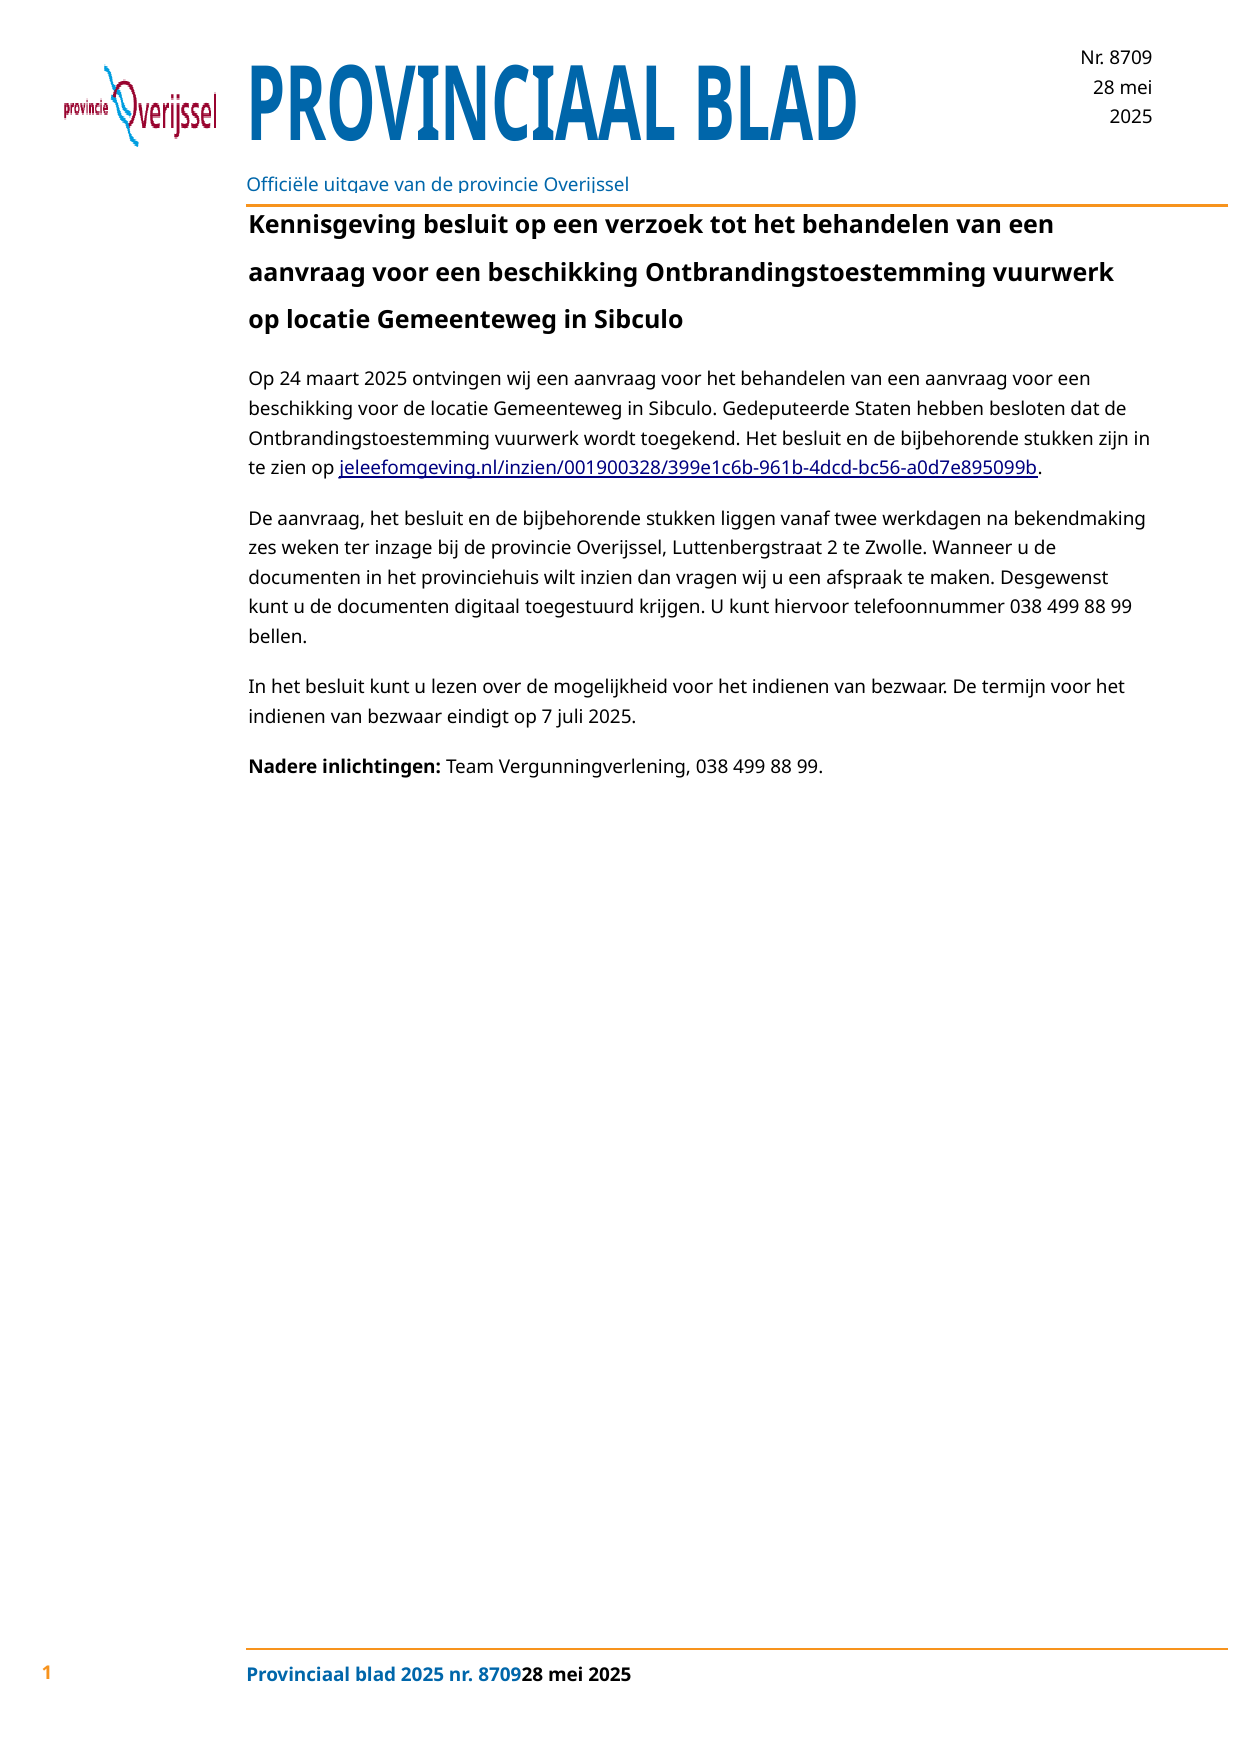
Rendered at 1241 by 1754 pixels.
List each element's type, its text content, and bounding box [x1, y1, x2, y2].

text In het besluit kunt u lezen over de mogelijkheid voor het indienen van bezwaar. De termijn voor het indienen van bezwaar eindigt op 7 juli 2025. [248, 673, 1152, 729]
picture [41, 47, 231, 172]
text Nadere inlichtingen: Team Vergunningverlening, 038 499 88 99. [248, 753, 1152, 779]
text De aanvraag, het besluit en de bijbehorende stukken liggen vanaf twee werkdagen na bekendmaking zes weken ter inzage bij de provincie Overijssel, Luttenbergstraat 2 te Zwolle. Wanneer u de documenten in het provinciehuis wilt inzien dan vragen wij u een afspraak te maken. Desgewenst kunt u de documenten digitaal toegestuurd krijgen. U kunt hiervoor telefoonnummer 038 499 88 99 bellen. [248, 505, 1152, 649]
text Op 24 maart 2025 ontvingen wij een aanvraag voor het behandelen van een aanvraag voor een beschikking voor de locatie Gemeenteweg in Sibculo. Gedeputeerde Staten hebben besloten dat de Ontbrandingstoestemming vuurwerk wordt toegekend. Het besluit en de bijbehorende stukken zijn in te zien op jeleefomgeving.nl/inzien/001900328/399e1c6b-961b-4dcd-bc56-a0d7e895099b. [248, 366, 1152, 480]
text Kennisgeving besluit op een verzoek tot het behandelen van een aanvraag voor een beschikking Ontbrandingstoestemming vuurwerk op locatie Gemeenteweg in Sibculo [248, 207, 1152, 336]
